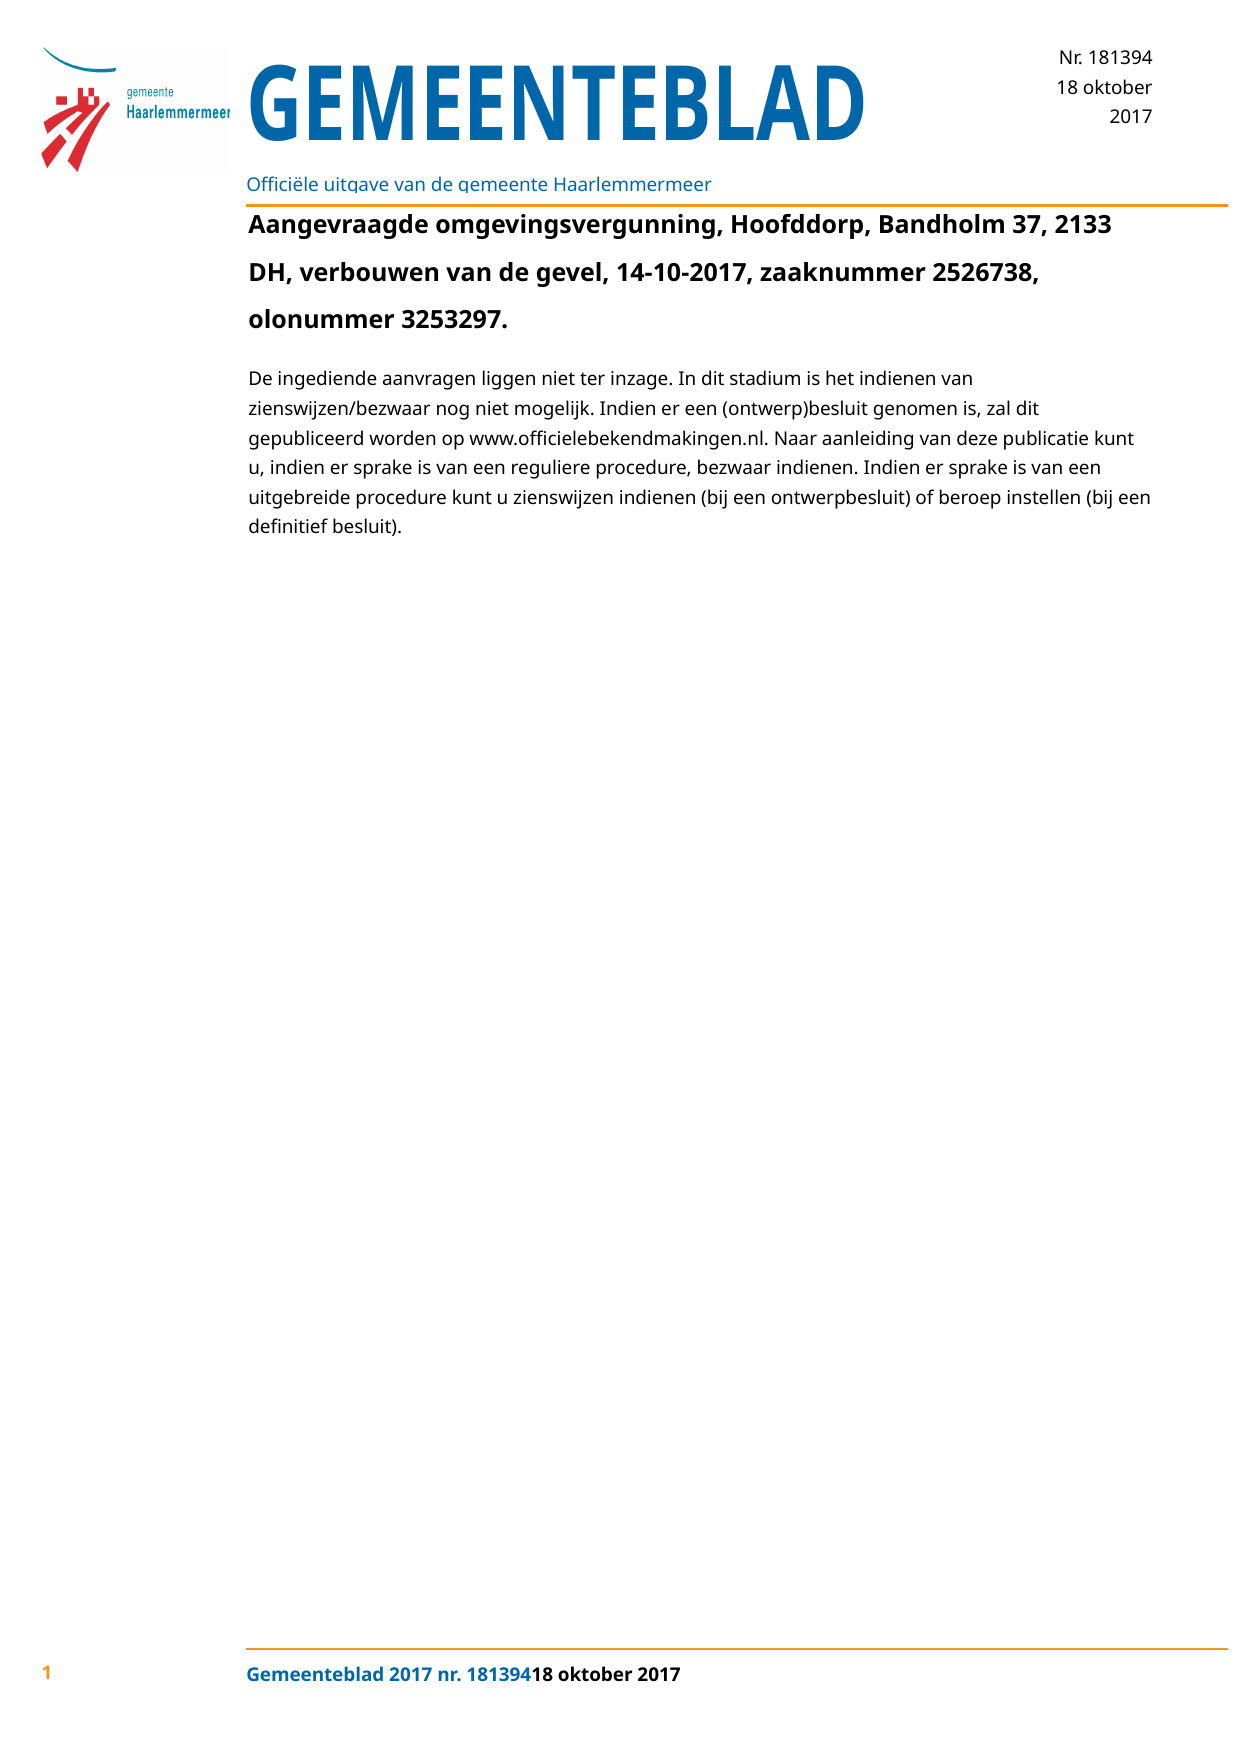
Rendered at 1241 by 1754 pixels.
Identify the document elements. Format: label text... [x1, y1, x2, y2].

picture [41, 47, 231, 172]
text De ingediende aanvragen liggen niet ter inzage. In dit stadium is het indienen van zienswijzen/bezwaar nog niet mogelijk. Indien er een (ontwerp)besluit genomen is, zal dit gepubliceerd worden op www.officielebekendmakingen.nl. Naar aanleiding van deze publicatie kunt u, indien er sprake is van een reguliere procedure, bezwaar indienen. Indien er sprake is van een uitgebreide procedure kunt u zienswijzen indienen (bij een ontwerpbesluit) of beroep instellen (bij een definitief besluit). [248, 366, 1152, 539]
text Aangevraagde omgevingsvergunning, Hoofddorp, Bandholm 37, 2133 DH, verbouwen van de gevel, 14-10-2017, zaaknummer 2526738, olonummer 3253297. [248, 207, 1152, 336]
